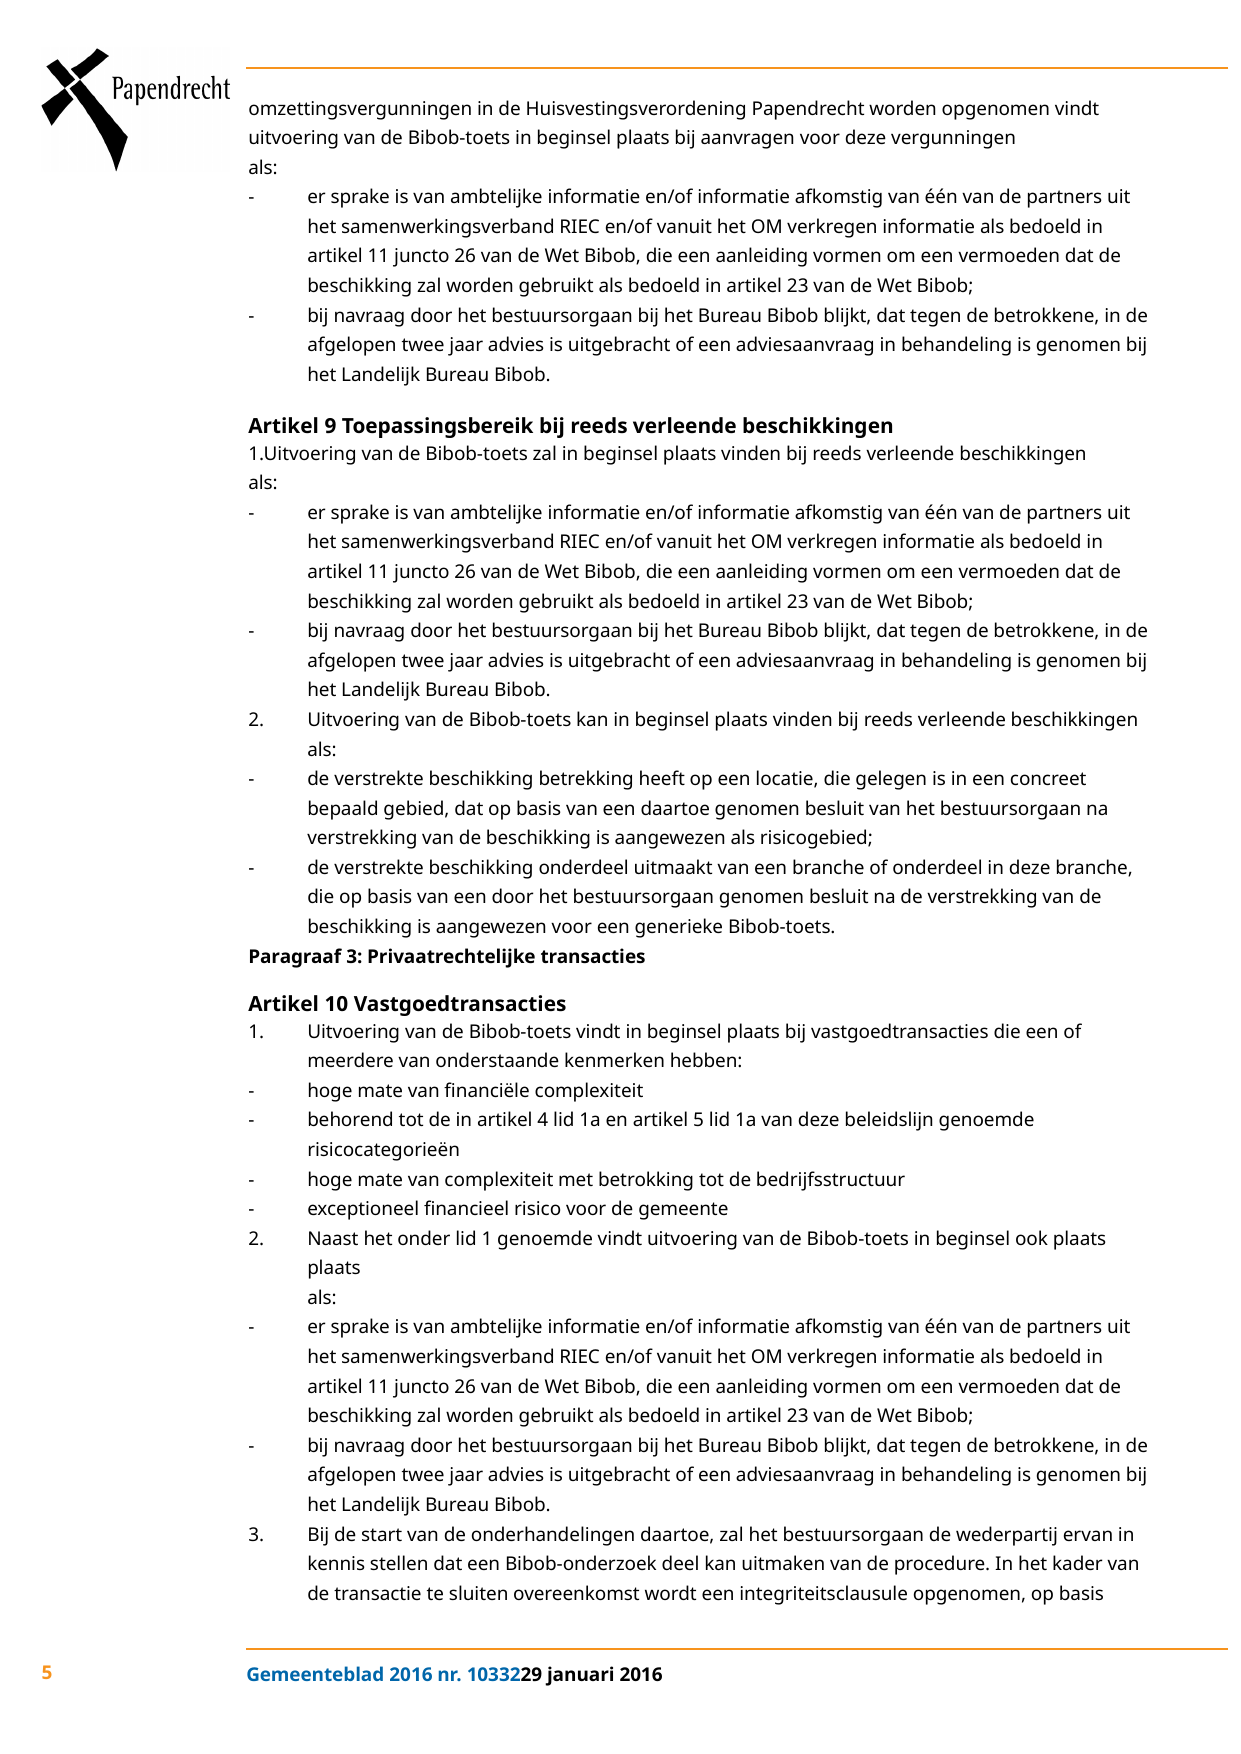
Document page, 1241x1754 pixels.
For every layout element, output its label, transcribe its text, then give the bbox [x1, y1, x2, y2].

text Paragraaf 3: Privaatrechtelijke transacties [248, 943, 1152, 968]
text 1.Uitvoering van de Bibob-toets zal in beginsel plaats vinden bij reeds verleende beschikkingen [248, 440, 1152, 466]
picture [41, 47, 231, 172]
list Uitvoering van de Bibob-toets kan in beginsel plaats vinden bij reeds verleende beschikkingen [248, 706, 1152, 732]
list bij navraag door het bestuursorgaan bij het Bureau Bibob blijkt, dat tegen de betrokkene, in de afgelopen twee jaar advies is uitgebracht of een adviesaanvraag in behandeling is genomen bij het Landelijk Bureau Bibob. [248, 1432, 1152, 1517]
text omzettingsvergunningen in de Huisvestingsverordening Papendrecht worden opgenomen vindt uitvoering van de Bibob-toets in beginsel plaats bij aanvragen voor deze vergunningen [248, 95, 1152, 150]
list er sprake is van ambtelijke informatie en/of informatie afkomstig van één van de partners uit het samenwerkingsverband RIEC en/of vanuit het OM verkregen informatie als bedoeld in artikel 11 juncto 26 van de Wet Bibob, die een aanleiding vormen om een vermoeden dat de beschikking zal worden gebruikt als bedoeld in artikel 23 van de Wet Bibob; [248, 499, 1152, 613]
list Uitvoering van de Bibob-toets vindt in beginsel plaats bij vastgoedtransacties die een of meerdere van onderstaande kenmerken hebben: [248, 1018, 1152, 1073]
list er sprake is van ambtelijke informatie en/of informatie afkomstig van één van de partners uit het samenwerkingsverband RIEC en/of vanuit het OM verkregen informatie als bedoeld in artikel 11 juncto 26 van de Wet Bibob, die een aanleiding vormen om een vermoeden dat de beschikking zal worden gebruikt als bedoeld in artikel 23 van de Wet Bibob; [248, 183, 1152, 298]
list bij navraag door het bestuursorgaan bij het Bureau Bibob blijkt, dat tegen de betrokkene, in de afgelopen twee jaar advies is uitgebracht of een adviesaanvraag in behandeling is genomen bij het Landelijk Bureau Bibob. [248, 617, 1152, 702]
list er sprake is van ambtelijke informatie en/of informatie afkomstig van één van de partners uit het samenwerkingsverband RIEC en/of vanuit het OM verkregen informatie als bedoeld in artikel 11 juncto 26 van de Wet Bibob, die een aanleiding vormen om een vermoeden dat de beschikking zal worden gebruikt als bedoeld in artikel 23 van de Wet Bibob; [248, 1314, 1152, 1428]
list hoge mate van financiële complexiteit [248, 1077, 1152, 1103]
list exceptioneel financieel risico voor de gemeente [248, 1195, 1152, 1221]
list Bij de start van de onderhandelingen daartoe, zal het bestuursorgaan de wederpartij ervan in kennis stellen dat een Bibob-onderzoek deel kan uitmaken van de procedure. In het kader van de transactie te sluiten overeenkomst wordt een integriteitsclausule opgenomen, op basis [248, 1521, 1152, 1606]
text Artikel 9 Toepassingsbereik bij reeds verleende beschikkingen [248, 411, 1152, 440]
list de verstrekte beschikking onderdeel uitmaakt van een branche of onderdeel in deze branche, die op basis van een door het bestuursorgaan genomen besluit na de verstrekking van de beschikking is aangewezen voor een generieke Bibob-toets. [248, 854, 1152, 939]
list hoge mate van complexiteit met betrokking tot de bedrijfsstructuur [248, 1166, 1152, 1191]
text als: [248, 154, 1152, 180]
text als: [248, 469, 1152, 495]
list als: [248, 1284, 1152, 1310]
list Naast het onder lid 1 genoemde vindt uitvoering van de Bibob-toets in beginsel ook plaats plaats [248, 1225, 1152, 1280]
list de verstrekte beschikking betrekking heeft op een locatie, die gelegen is in een concreet bepaald gebied, dat op basis van een daartoe genomen besluit van het bestuursorgaan na verstrekking van de beschikking is aangewezen als risicogebied; [248, 765, 1152, 850]
text Artikel 10 Vastgoedtransacties [248, 989, 1152, 1018]
list als: [248, 736, 1152, 761]
list behorend tot de in artikel 4 lid 1a en artikel 5 lid 1a van deze beleidslijn genoemde risicocategorieën [248, 1107, 1152, 1162]
list bij navraag door het bestuursorgaan bij het Bureau Bibob blijkt, dat tegen de betrokkene, in de afgelopen twee jaar advies is uitgebracht of een adviesaanvraag in behandeling is genomen bij het Landelijk Bureau Bibob. [248, 302, 1152, 387]
